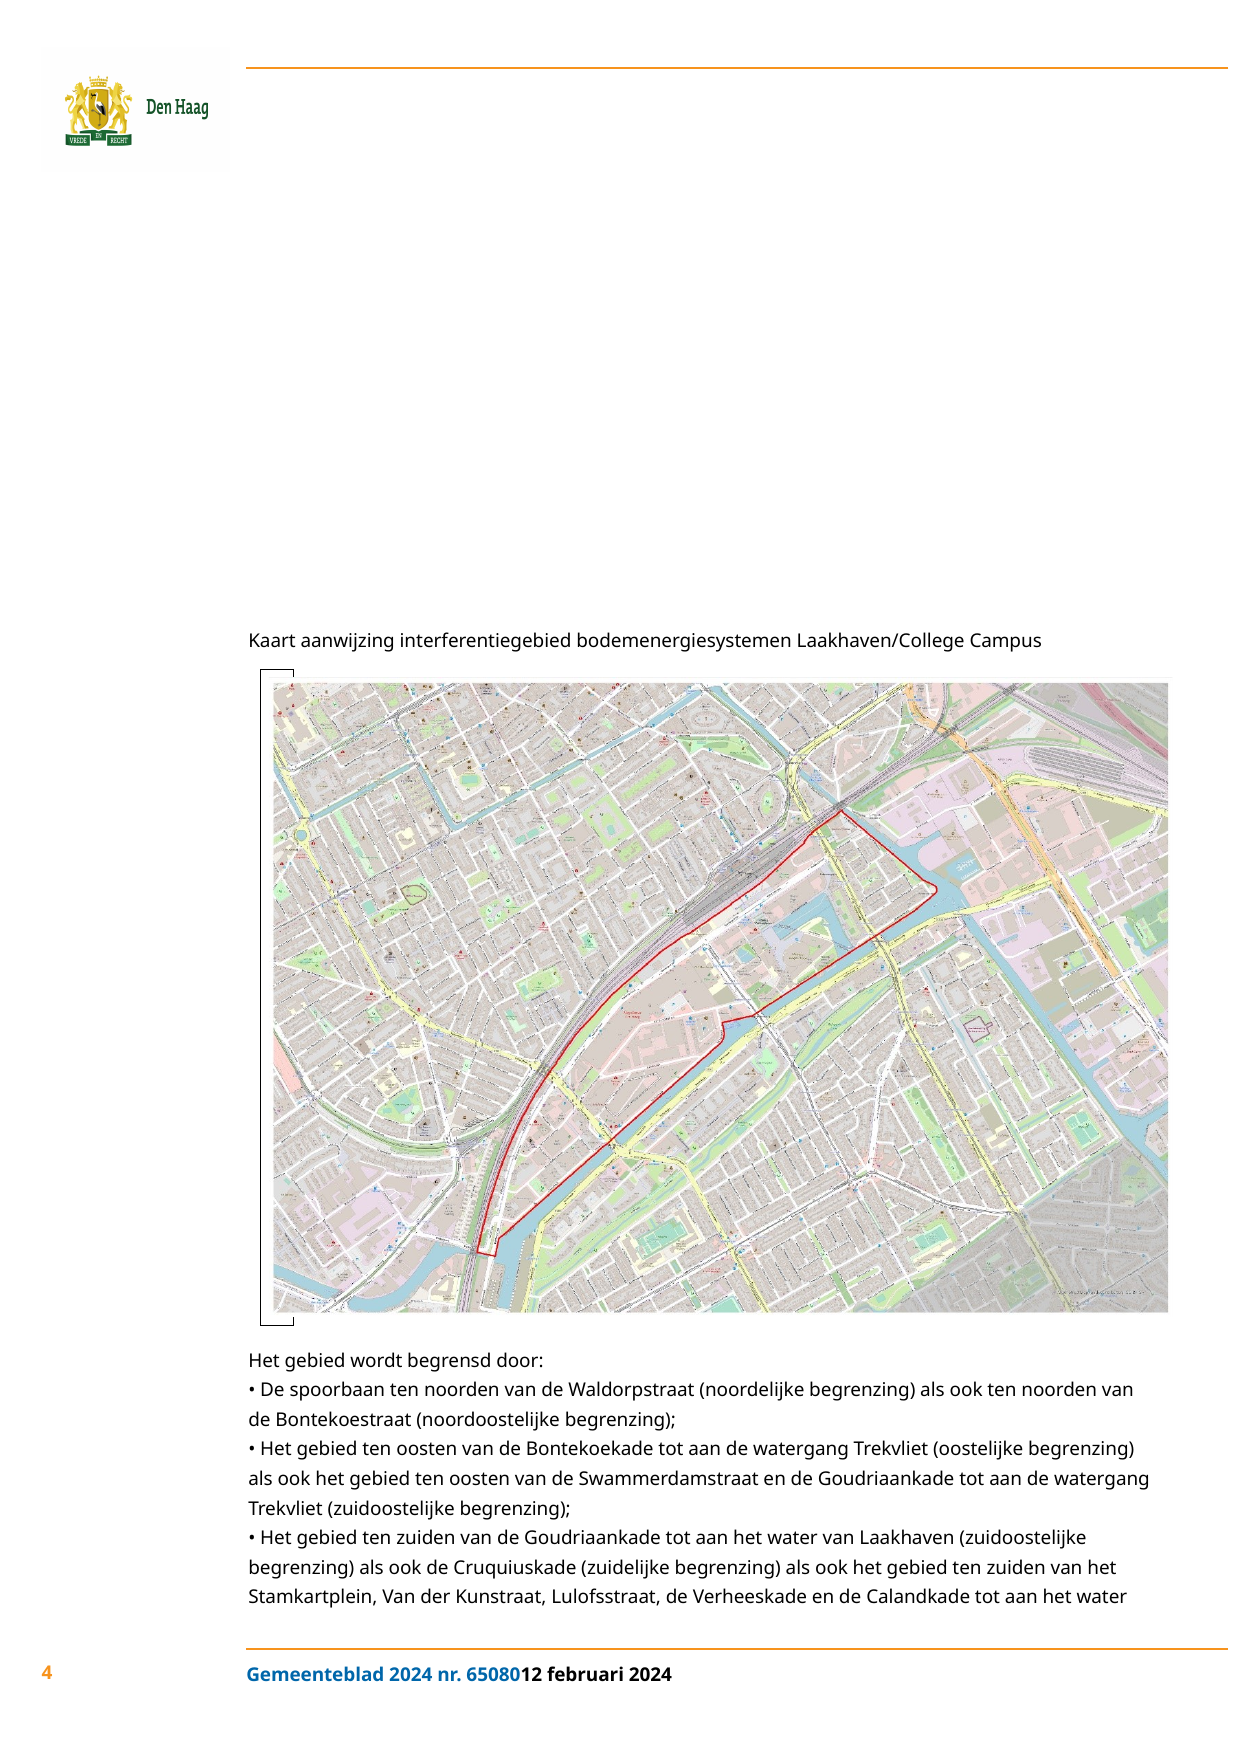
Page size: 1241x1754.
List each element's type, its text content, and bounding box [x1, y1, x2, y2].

text • Het gebied ten zuiden van de Goudriaankade tot aan het water van Laakhaven (zuidoostelijke begrenzing) als ook de Cruquiuskade (zuidelijke begrenzing) als ook het gebied ten zuiden van het Stamkartplein, Van der Kunstraat, Lulofsstraat, de Verheeskade en de Calandkade tot aan het water [248, 1524, 1152, 1609]
text Kaart aanwijzing interferentiegebied bodemenergiesystemen Laakhaven/College Campus [248, 627, 1152, 653]
text Het gebied wordt begrensd door: [248, 1347, 1152, 1372]
text • Het gebied ten oosten van de Bontekoekade tot aan de watergang Trekvliet (oostelijke begrenzing) als ook het gebied ten oosten van de Swammerdamstraat en de Goudriaankade tot aan de watergang Trekvliet (zuidoostelijke begrenzing); [248, 1436, 1152, 1520]
picture [41, 47, 231, 172]
text • De spoorbaan ten noorden van de Waldorpstraat (noordelijke begrenzing) als ook ten noorden van de Bontekoestraat (noordoostelijke begrenzing); [248, 1376, 1152, 1432]
picture [268, 677, 1173, 1317]
